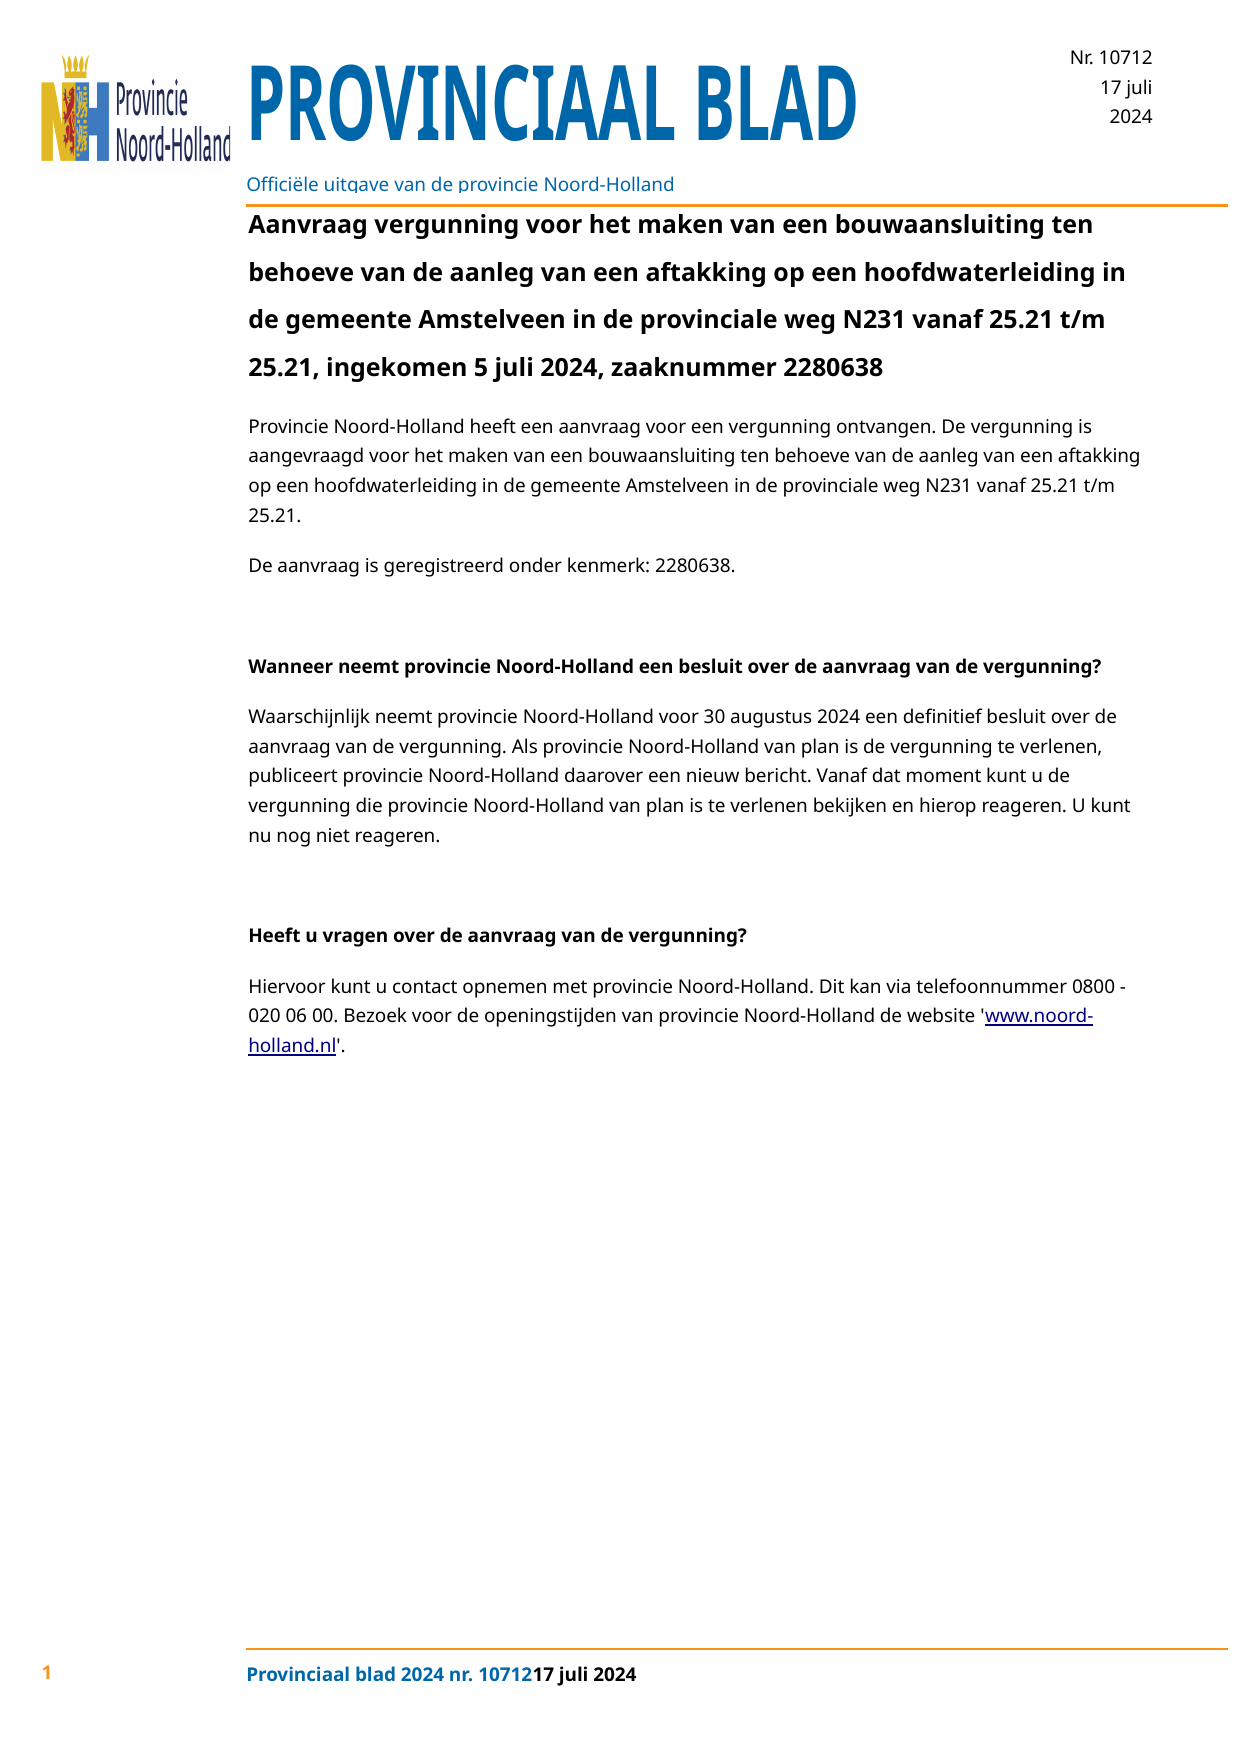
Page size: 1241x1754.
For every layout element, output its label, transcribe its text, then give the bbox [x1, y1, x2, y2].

picture [41, 47, 231, 172]
text Hiervoor kunt u contact opnemen met provincie Noord-Holland. Dit kan via telefoonnummer 0800 - 020 06 00. Bezoek voor de openingstijden van provincie Noord-Holland de website 'www.noord-holland.nl'. [248, 973, 1152, 1058]
text De aanvraag is geregistreerd onder kenmerk: 2280638. [248, 552, 1152, 578]
text Wanneer neemt provincie Noord-Holland een besluit over de aanvraag van de vergunning? [248, 653, 1152, 679]
text Heeft u vragen over de aanvraag van de vergunning? [248, 923, 1152, 948]
text Provincie Noord-Holland heeft een aanvraag voor een vergunning ontvangen. De vergunning is aangevraagd voor het maken van een bouwaansluiting ten behoeve van de aanleg van een aftakking op een hoofdwaterleiding in de gemeente Amstelveen in de provinciale weg N231 vanaf 25.21 t/m 25.21. [248, 413, 1152, 528]
text Aanvraag vergunning voor het maken van een bouwaansluiting ten behoeve van de aanleg van een aftakking op een hoofdwaterleiding in de gemeente Amstelveen in de provinciale weg N231 vanaf 25.21 t/m 25.21, ingekomen 5 juli 2024, zaaknummer 2280638 [248, 207, 1152, 384]
text Waarschijnlijk neemt provincie Noord-Holland voor 30 augustus 2024 een definitief besluit over de aanvraag van de vergunning. Als provincie Noord-Holland van plan is de vergunning te verlenen, publiceert provincie Noord-Holland daarover een nieuw bericht. Vanaf dat moment kunt u de vergunning die provincie Noord-Holland van plan is te verlenen bekijken en hierop reageren. U kunt nu nog niet reageren. [248, 703, 1152, 848]
